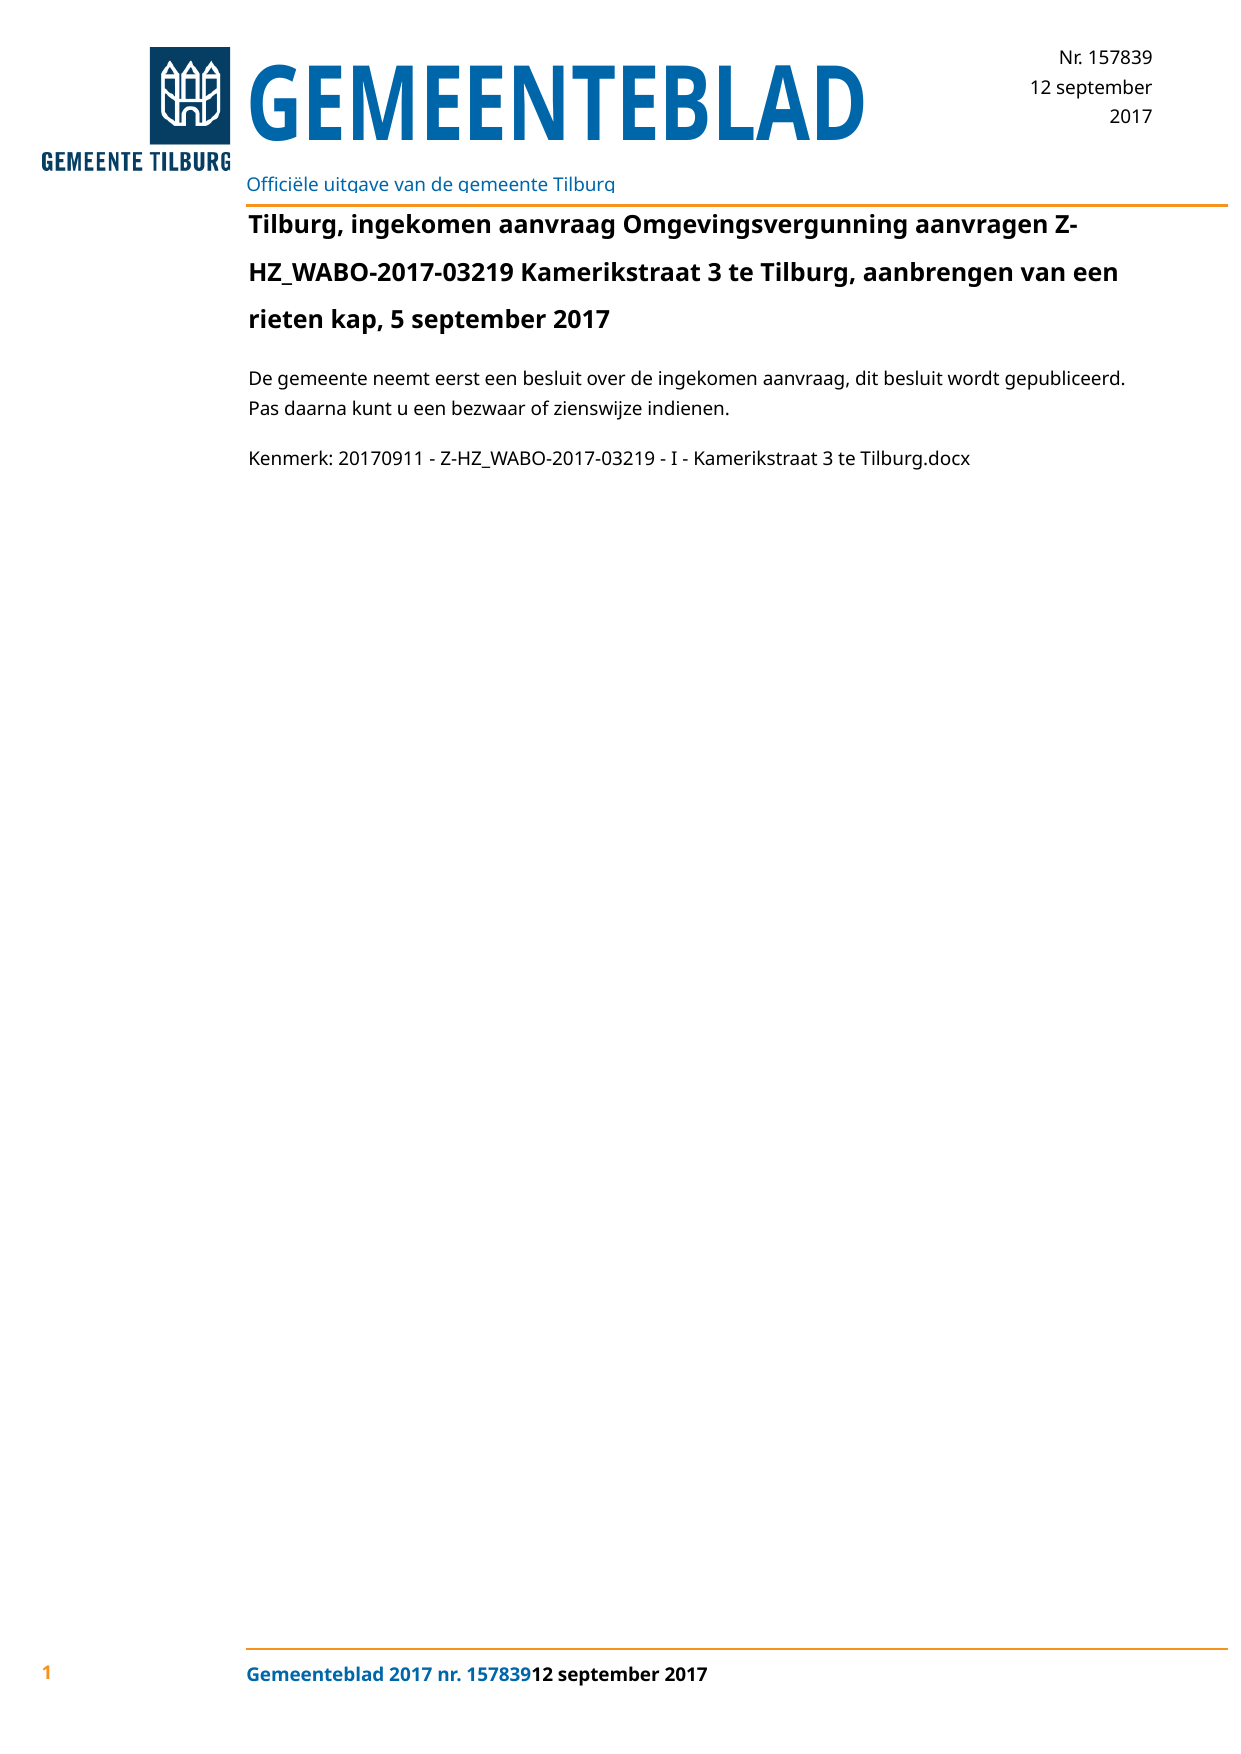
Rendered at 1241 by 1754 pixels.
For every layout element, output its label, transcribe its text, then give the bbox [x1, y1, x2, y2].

text De gemeente neemt eerst een besluit over de ingekomen aanvraag, dit besluit wordt gepubliceerd. Pas daarna kunt u een bezwaar of zienswijze indienen. [248, 366, 1152, 421]
text Kenmerk: 20170911 - Z-HZ_WABO-2017-03219 - I - Kamerikstraat 3 te Tilburg.docx [248, 446, 1152, 471]
picture [41, 47, 231, 172]
text Tilburg, ingekomen aanvraag Omgevingsvergunning aanvragen Z-HZ_WABO-2017-03219 Kamerikstraat 3 te Tilburg, aanbrengen van een rieten kap, 5 september 2017 [248, 207, 1152, 336]
